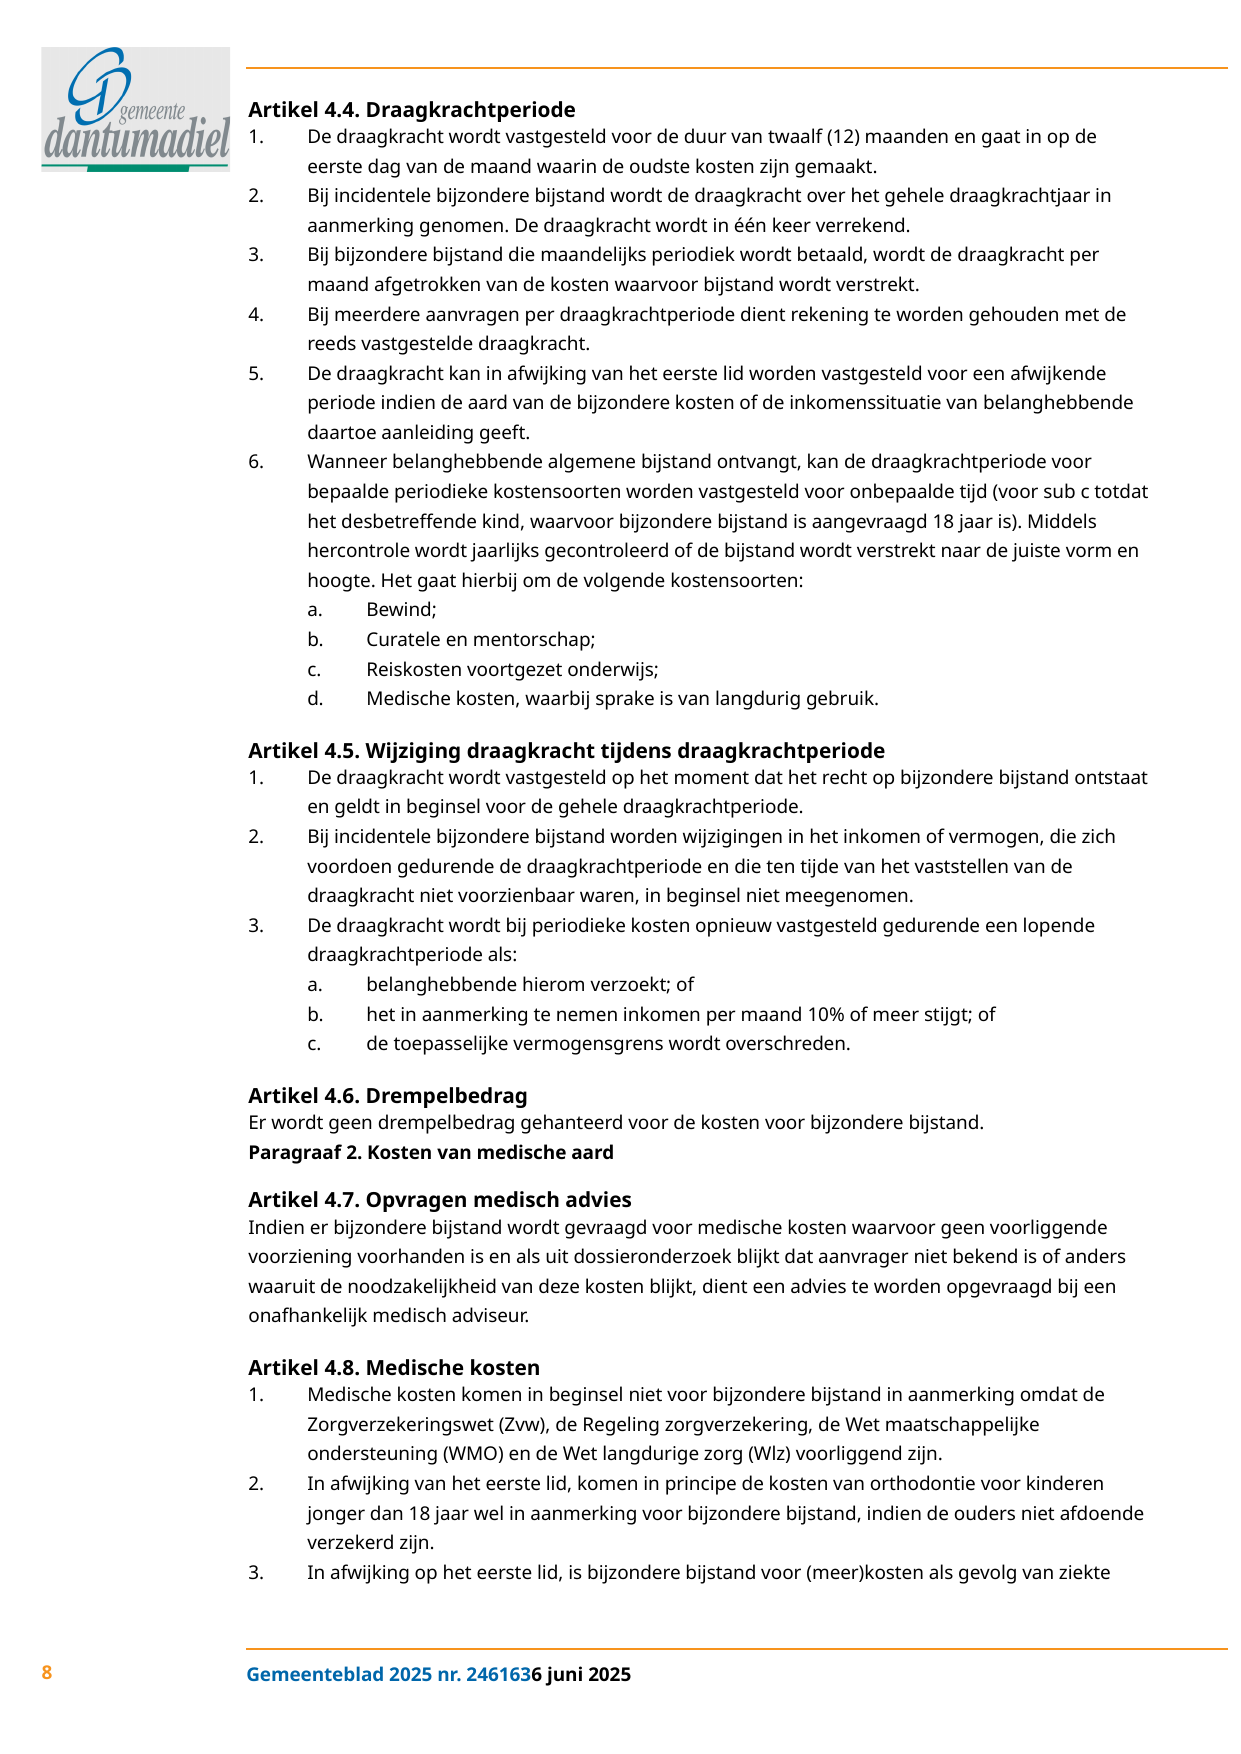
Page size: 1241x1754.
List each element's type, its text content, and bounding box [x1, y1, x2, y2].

list In afwijking op het eerste lid, is bijzondere bijstand voor (meer)kosten als gevolg van ziekte [248, 1559, 1152, 1585]
list Bij bijzondere bijstand die maandelijks periodiek wordt betaald, wordt de draagkracht per maand afgetrokken van de kosten waarvoor bijstand wordt verstrekt. [248, 242, 1152, 297]
list De draagkracht kan in afwijking van het eerste lid worden vastgesteld voor een afwijkende periode indien de aard van de bijzondere kosten of de inkomenssituatie van belanghebbende daartoe aanleiding geeft. [248, 360, 1152, 445]
list De draagkracht wordt vastgesteld voor de duur van twaalf (12) maanden en gaat in op de eerste dag van de maand waarin de oudste kosten zijn gemaakt. [248, 123, 1152, 178]
text Paragraaf 2. Kosten van medische aard [248, 1139, 1152, 1164]
list Curatele en mentorschap; [307, 626, 1152, 652]
text Artikel 4.8. Medische kosten [248, 1353, 1152, 1381]
text Artikel 4.5. Wijziging draagkracht tijdens draagkrachtperiode [248, 736, 1152, 764]
list Bij incidentele bijzondere bijstand wordt de draagkracht over het gehele draagkrachtjaar in aanmerking genomen. De draagkracht wordt in één keer verrekend. [248, 182, 1152, 238]
list Wanneer belanghebbende algemene bijstand ontvangt, kan de draagkrachtperiode voor bepaalde periodieke kostensoorten worden vastgesteld voor onbepaalde tijd (voor sub c totdat het desbetreffende kind, waarvoor bijzondere bijstand is aangevraagd 18 jaar is). Middels hercontrole wordt jaarlijks gecontroleerd of de bijstand wordt verstrekt naar de juiste vorm en hoogte. Het gaat hierbij om de volgende kostensoorten: [248, 449, 1152, 593]
list In afwijking van het eerste lid, komen in principe de kosten van orthodontie voor kinderen jonger dan 18 jaar wel in aanmerking voor bijzondere bijstand, indien de ouders niet afdoende verzekerd zijn. [248, 1470, 1152, 1555]
list de toepasselijke vermogensgrens wordt overschreden. [307, 1030, 1152, 1056]
text Artikel 4.6. Drempelbedrag [248, 1081, 1152, 1109]
list Reiskosten voortgezet onderwijs; [307, 656, 1152, 681]
list Bewind; [307, 597, 1152, 622]
list belanghebbende hierom verzoekt; of [307, 971, 1152, 997]
list De draagkracht wordt bij periodieke kosten opnieuw vastgesteld gedurende een lopende draagkrachtperiode als: [248, 912, 1152, 967]
text Er wordt geen drempelbedrag gehanteerd voor de kosten voor bijzondere bijstand. [248, 1109, 1152, 1135]
list Bij meerdere aanvragen per draagkrachtperiode dient rekening te worden gehouden met de reeds vastgestelde draagkracht. [248, 301, 1152, 356]
text Artikel 4.7. Opvragen medisch advies [248, 1185, 1152, 1214]
list Medische kosten komen in beginsel niet voor bijzondere bijstand in aanmerking omdat de Zorgverzekeringswet (Zvw), de Regeling zorgverzekering, de Wet maatschappelijke ondersteuning (WMO) en de Wet langdurige zorg (Wlz) voorliggend zijn. [248, 1381, 1152, 1466]
list Medische kosten, waarbij sprake is van langdurig gebruik. [307, 685, 1152, 711]
list Bij incidentele bijzondere bijstand worden wijzigingen in het inkomen of vermogen, die zich voordoen gedurende de draagkrachtperiode en die ten tijde van het vaststellen van de draagkracht niet voorzienbaar waren, in beginsel niet meegenomen. [248, 823, 1152, 908]
picture [41, 47, 231, 172]
text Artikel 4.4. Draagkrachtperiode [248, 95, 1152, 123]
list De draagkracht wordt vastgesteld op het moment dat het recht op bijzondere bijstand ontstaat en geldt in beginsel voor de gehele draagkrachtperiode. [248, 764, 1152, 819]
text Indien er bijzondere bijstand wordt gevraagd voor medische kosten waarvoor geen voorliggende voorziening voorhanden is en als uit dossieronderzoek blijkt dat aanvrager niet bekend is of anders waaruit de noodzakelijkheid van deze kosten blijkt, dient een advies te worden opgevraagd bij een onafhankelijk medisch adviseur. [248, 1214, 1152, 1328]
list het in aanmerking te nemen inkomen per maand 10% of meer stijgt; of [307, 1001, 1152, 1027]
